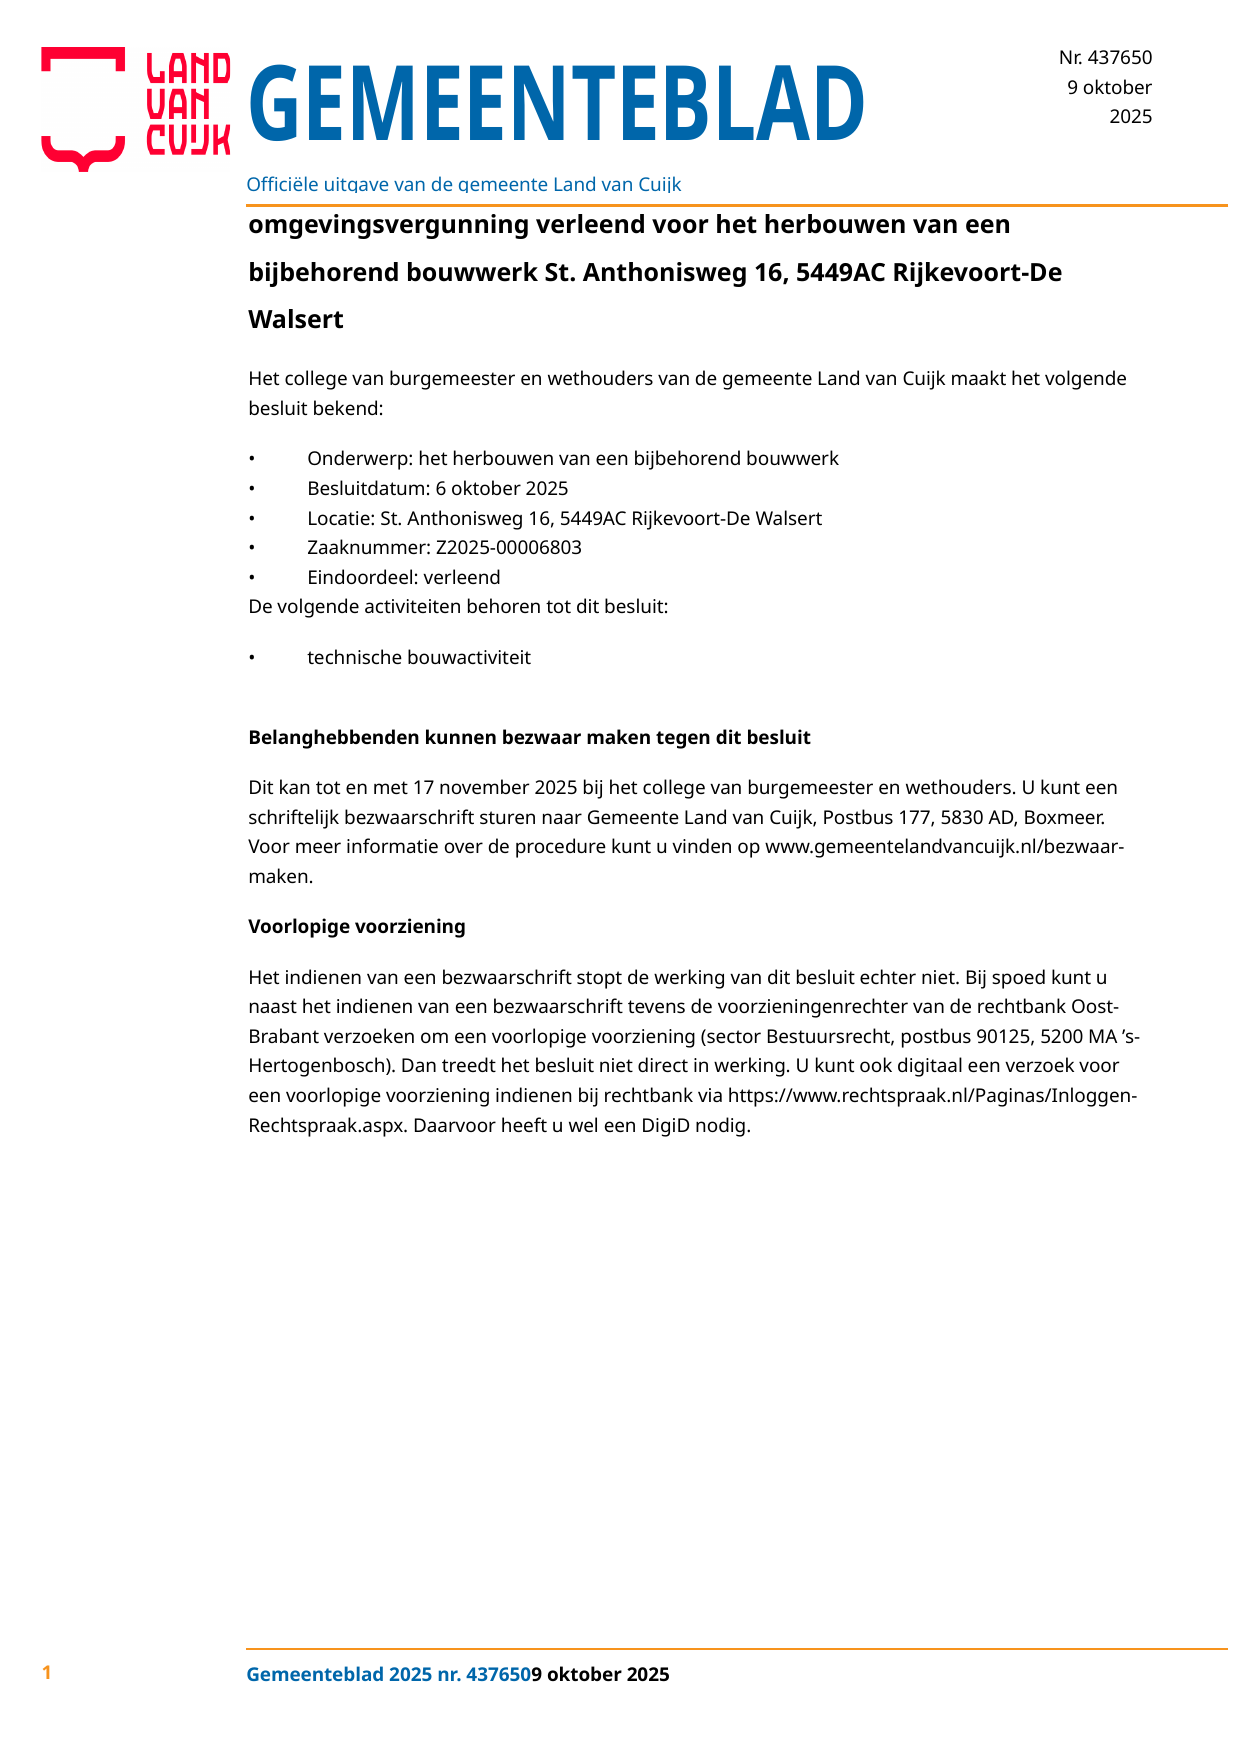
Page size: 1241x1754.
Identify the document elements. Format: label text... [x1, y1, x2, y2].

text omgevingsvergunning verleend voor het herbouwen van een bijbehorend bouwwerk St. Anthonisweg 16, 5449AC Rijkevoort-De Walsert [248, 207, 1152, 336]
picture [41, 47, 231, 172]
list Locatie: St. Anthonisweg 16, 5449AC Rijkevoort-De Walsert [248, 505, 1152, 530]
list Eindoordeel: verleend [248, 564, 1152, 589]
list Onderwerp: het herbouwen van een bijbehorend bouwwerk [248, 446, 1152, 471]
list Zaaknummer: Z2025-00006803 [248, 534, 1152, 560]
text De volgende activiteiten behoren tot dit besluit: [248, 593, 1152, 619]
list technische bouwactiviteit [248, 644, 1152, 669]
text Voorlopige voorziening [248, 913, 1152, 939]
text Dit kan tot en met 17 november 2025 bij het college van burgemeester en wethouders. U kunt een schriftelijk bezwaarschrift sturen naar Gemeente Land van Cuijk, Postbus 177, 5830 AD, Boxmeer. Voor meer informatie over de procedure kunt u vinden op www.gemeentelandvancuijk.nl/bezwaar-maken. [248, 774, 1152, 889]
text Het college van burgemeester en wethouders van de gemeente Land van Cuijk maakt het volgende besluit bekend: [248, 366, 1152, 421]
list Besluitdatum: 6 oktober 2025 [248, 475, 1152, 501]
text Het indienen van een bezwaarschrift stopt de werking van dit besluit echter niet. Bij spoed kunt u naast het indienen van een bezwaarschrift tevens de voorzieningenrechter van de rechtbank Oost-Brabant verzoeken om een voorlopige voorziening (sector Bestuursrecht, postbus 90125, 5200 MA ’s-Hertogenbosch). Dan treedt het besluit niet direct in werking. U kunt ook digitaal een verzoek voor een voorlopige voorziening indienen bij rechtbank via https://www.rechtspraak.nl/Paginas/Inloggen-Rechtspraak.aspx. Daarvoor heeft u wel een DigiD nodig. [248, 964, 1152, 1137]
text Belanghebbenden kunnen bezwaar maken tegen dit besluit [248, 724, 1152, 749]
